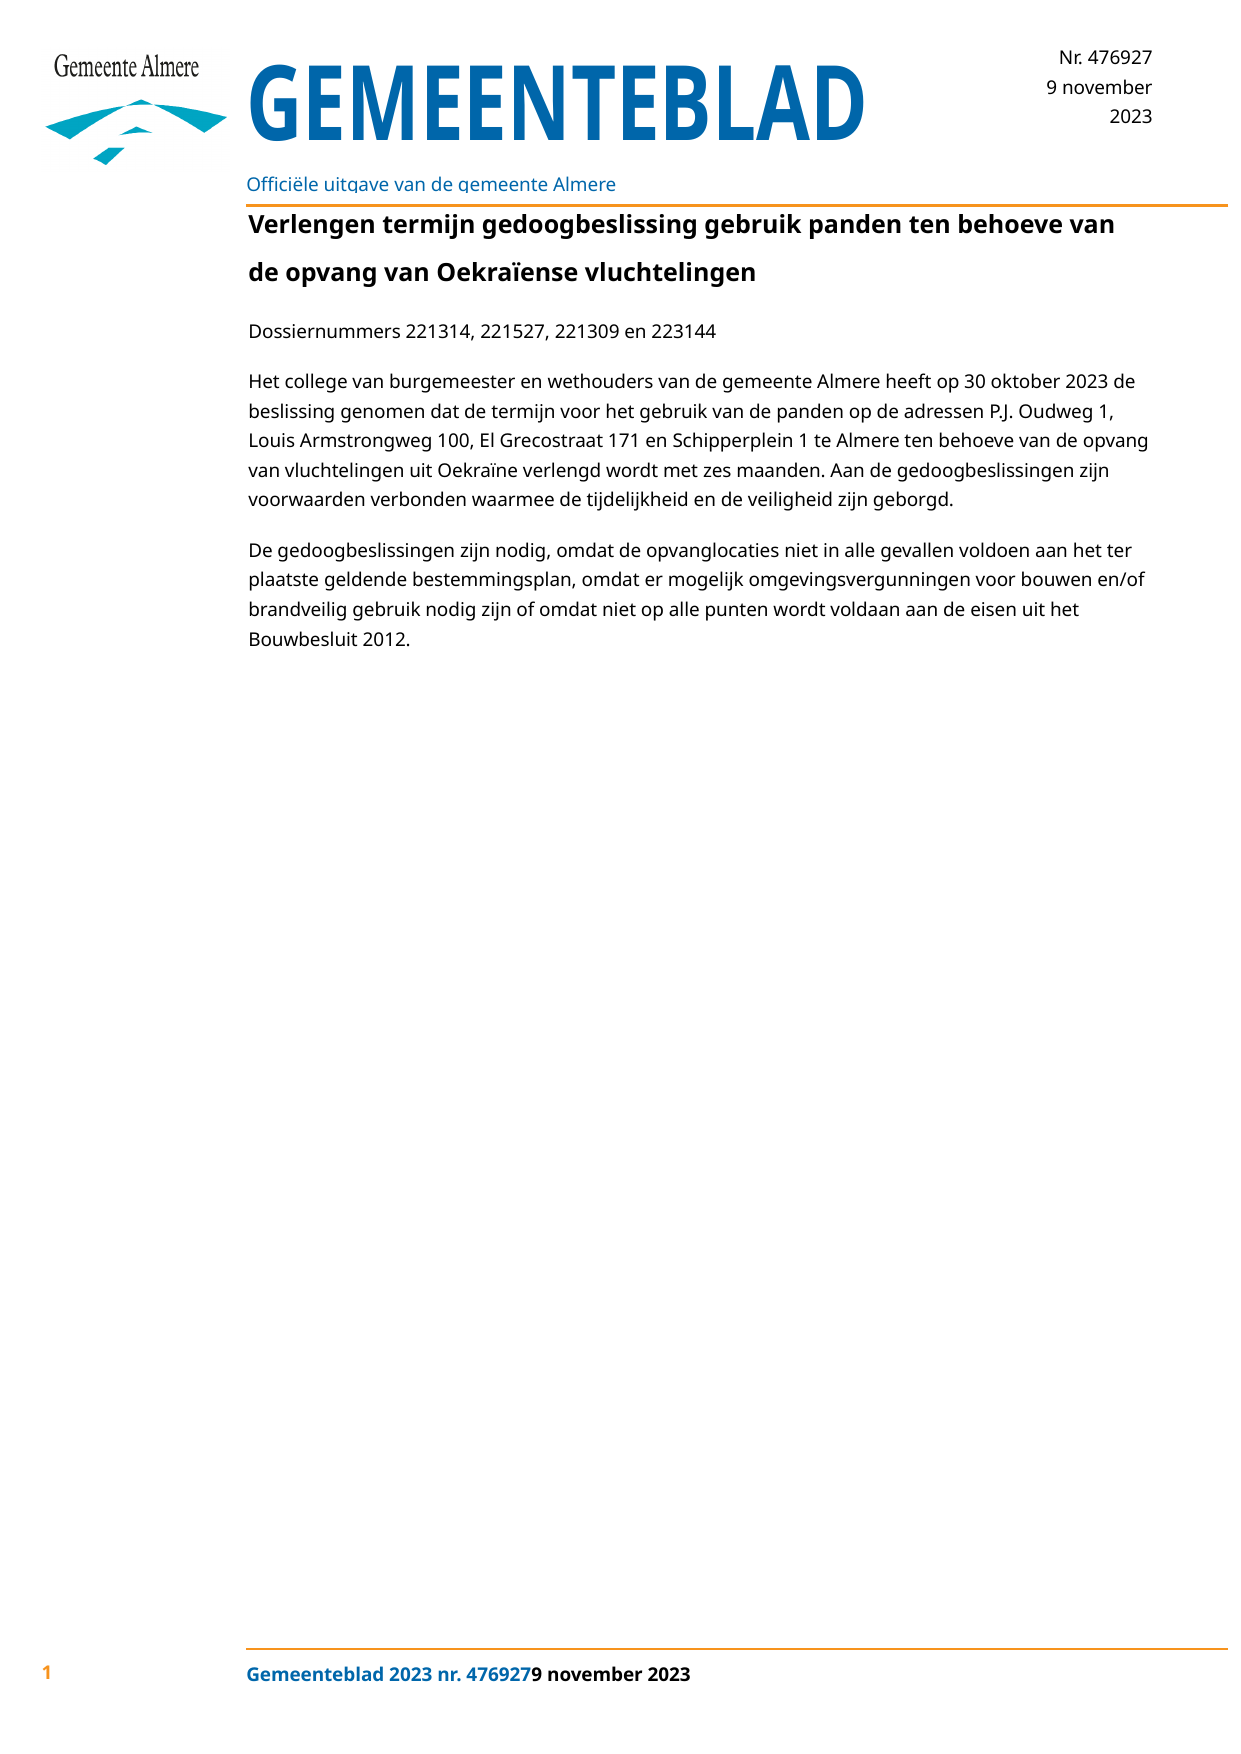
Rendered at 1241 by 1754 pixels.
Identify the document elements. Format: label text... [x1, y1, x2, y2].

text Verlengen termijn gedoogbeslissing gebruik panden ten behoeve van de opvang van Oekraïense vluchtelingen [248, 207, 1152, 288]
text De gedoogbeslissingen zijn nodig, omdat de opvanglocaties niet in alle gevallen voldoen aan het ter plaatste geldende bestemmingsplan, omdat er mogelijk omgevingsvergunningen voor bouwen en/of brandveilig gebruik nodig zijn of omdat niet op alle punten wordt voldaan aan de eisen uit het Bouwbesluit 2012. [248, 537, 1152, 652]
text Het college van burgemeester en wethouders van de gemeente Almere heeft op 30 oktober 2023 de beslissing genomen dat de termijn voor het gebruik van de panden op de adressen P.J. Oudweg 1, Louis Armstrongweg 100, El Grecostraat 171 en Schipperplein 1 te Almere ten behoeve van de opvang van vluchtelingen uit Oekraïne verlengd wordt met zes maanden. Aan de gedoogbeslissingen zijn voorwaarden verbonden waarmee de tijdelijkheid en de veiligheid zijn geborgd. [248, 368, 1152, 512]
picture [41, 47, 231, 172]
text Dossiernummers 221314, 221527, 221309 en 223144 [248, 318, 1152, 344]
